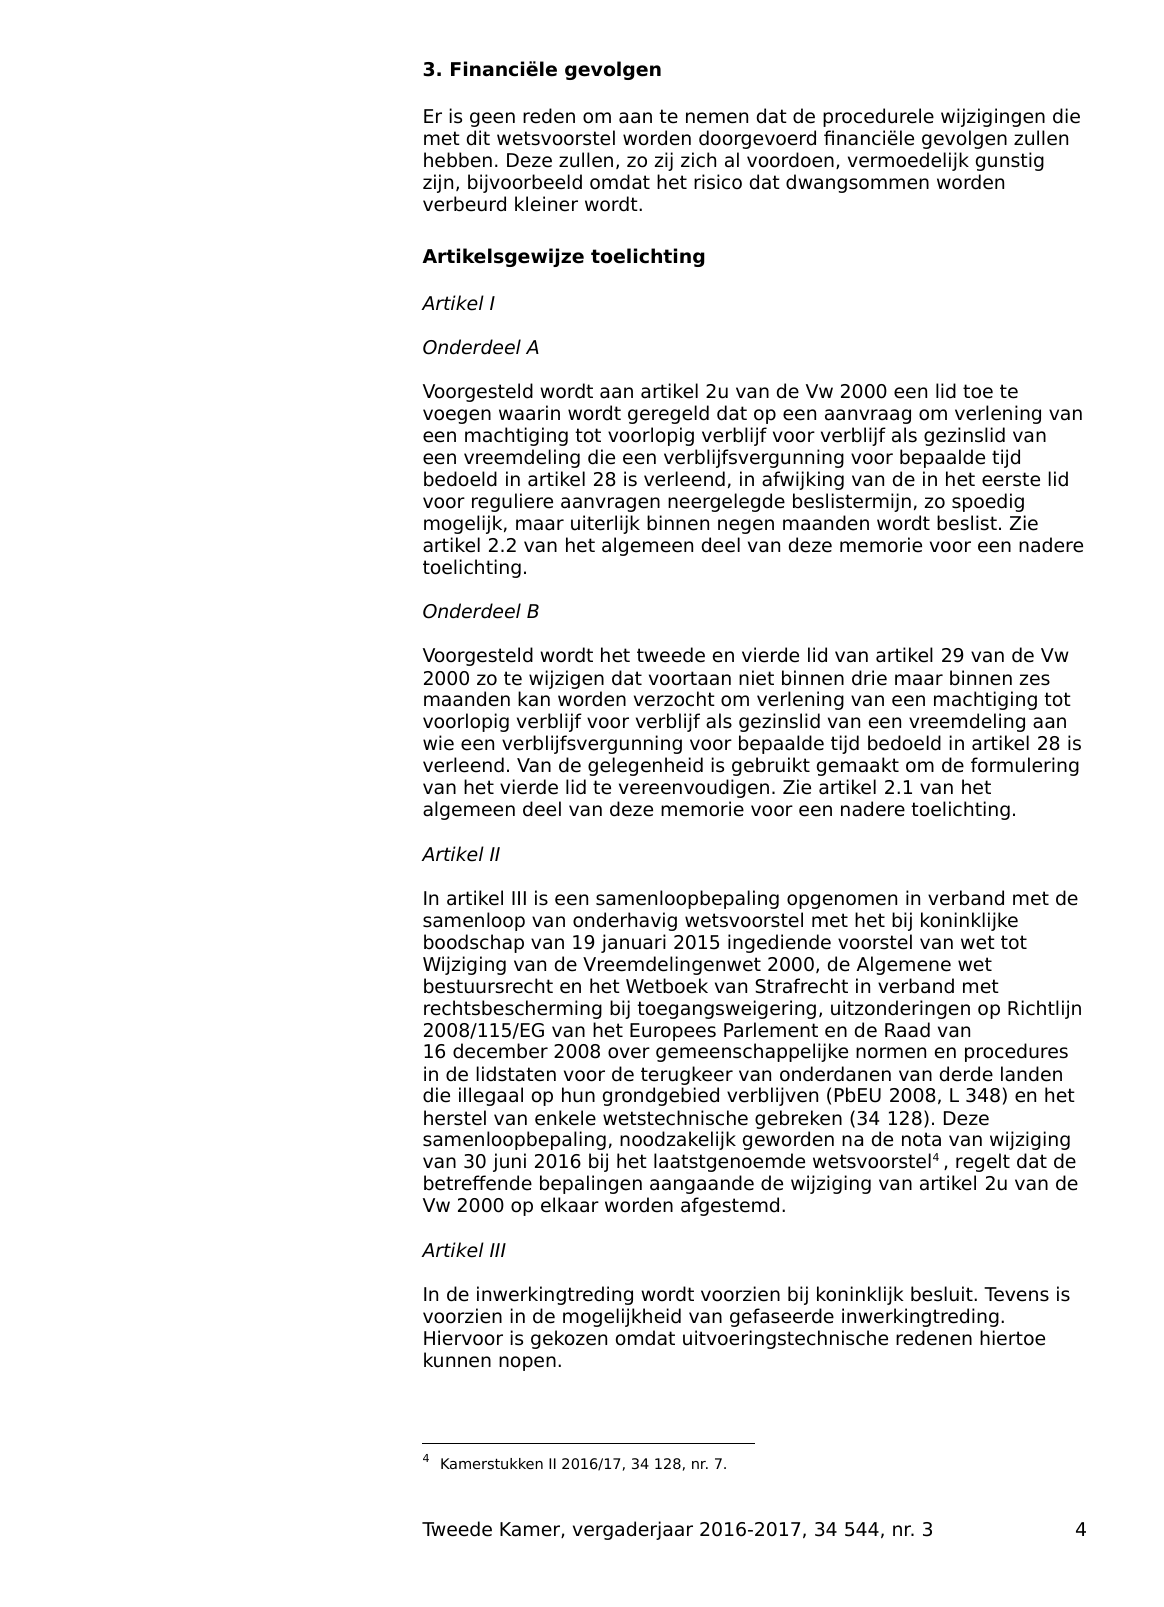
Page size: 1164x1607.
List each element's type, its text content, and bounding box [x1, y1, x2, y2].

text Voorgesteld wordt het tweede en vierde lid van artikel 29 van de Vw 2000 zo te wijzigen dat voortaan niet binnen drie maar binnen zes maanden kan worden verzocht om verlening van een machtiging tot voorlopig verblijf voor verblijf als gezinslid van een vreemdeling aan wie een verblijfsvergunning voor bepaalde tijd bedoeld in artikel 28 is verleend. Van de gelegenheid is gebruikt gemaakt om de formulering van het vierde lid te vereenvoudigen. Zie artikel 2.1 van het algemeen deel van deze memorie voor een nadere toelichting. [422, 645, 1087, 821]
subtitle Onderdeel A [422, 337, 1087, 359]
text Er is geen reden om aan te nemen dat de procedurele wijzigingen die met dit wetsvoorstel worden doorgevoerd financiële gevolgen zullen hebben. Deze zullen, zo zij zich al voordoen, vermoedelijk gunstig zijn, bijvoorbeeld omdat het risico dat dwangsommen worden verbeurd kleiner wordt. [422, 106, 1087, 216]
subtitle Artikel I [422, 293, 1087, 315]
text Voorgesteld wordt aan artikel 2u van de Vw 2000 een lid toe te voegen waarin wordt geregeld dat op een aanvraag om verlening van een machtiging tot voorlopig verblijf voor verblijf als gezinslid van een vreemdeling die een verblijfsvergunning voor bepaalde tijd bedoeld in artikel 28 is verleend, in afwijking van de in het eerste lid voor reguliere aanvragen neergelegde beslistermijn, zo spoedig mogelijk, maar uiterlijk binnen negen maanden wordt beslist. Zie artikel 2.2 van het algemeen deel van deze memorie voor een nadere toelichting. [422, 381, 1087, 579]
text In de inwerkingtreding wordt voorzien bij koninklijk besluit. Tevens is voorzien in de mogelijkheid van gefaseerde inwerkingtreding. Hiervoor is gekozen omdat uitvoeringstechnische redenen hiertoe kunnen nopen. [422, 1284, 1087, 1372]
subtitle Artikel II [422, 843, 1087, 865]
subtitle 3. Financiële gevolgen [422, 59, 1087, 81]
subtitle Artikel III [422, 1239, 1087, 1261]
text In artikel III is een samenloopbepaling opgenomen in verband met de samenloop van onderhavig wetsvoorstel met het bij koninklijke boodschap van 19 januari 2015 ingediende voorstel van wet tot Wijziging van de Vreemdelingenwet 2000, de Algemene wet bestuursrecht en het Wetboek van Strafrecht in verband met rechtsbescherming bij toegangsweigering, uitzonderingen op Richtlijn 2008/115/EG van het Europees Parlement en de Raad van 16 december 2008 over gemeenschappelijke normen en procedures in de lidstaten voor de terugkeer van onderdanen van derde landen die illegaal op hun grondgebied verblijven (PbEU 2008, L 348) en het herstel van enkele wetstechnische gebreken (34 128). Deze samenloopbepaling, noodzakelijk geworden na de nota van wijziging van 30 juni 2016 bij het laatstgenoemde wetsvoorstel, regelt dat de betreffende bepalingen aangaande de wijziging van artikel 2u van de Vw 2000 op elkaar worden afgestemd. [422, 888, 1087, 1217]
text Kamerstukken II 2016/17, 34 128, nr. 7. [422, 1452, 1087, 1474]
subtitle Onderdeel B [422, 601, 1087, 623]
subtitle Artikelsgewijze toelichting [422, 246, 1087, 268]
